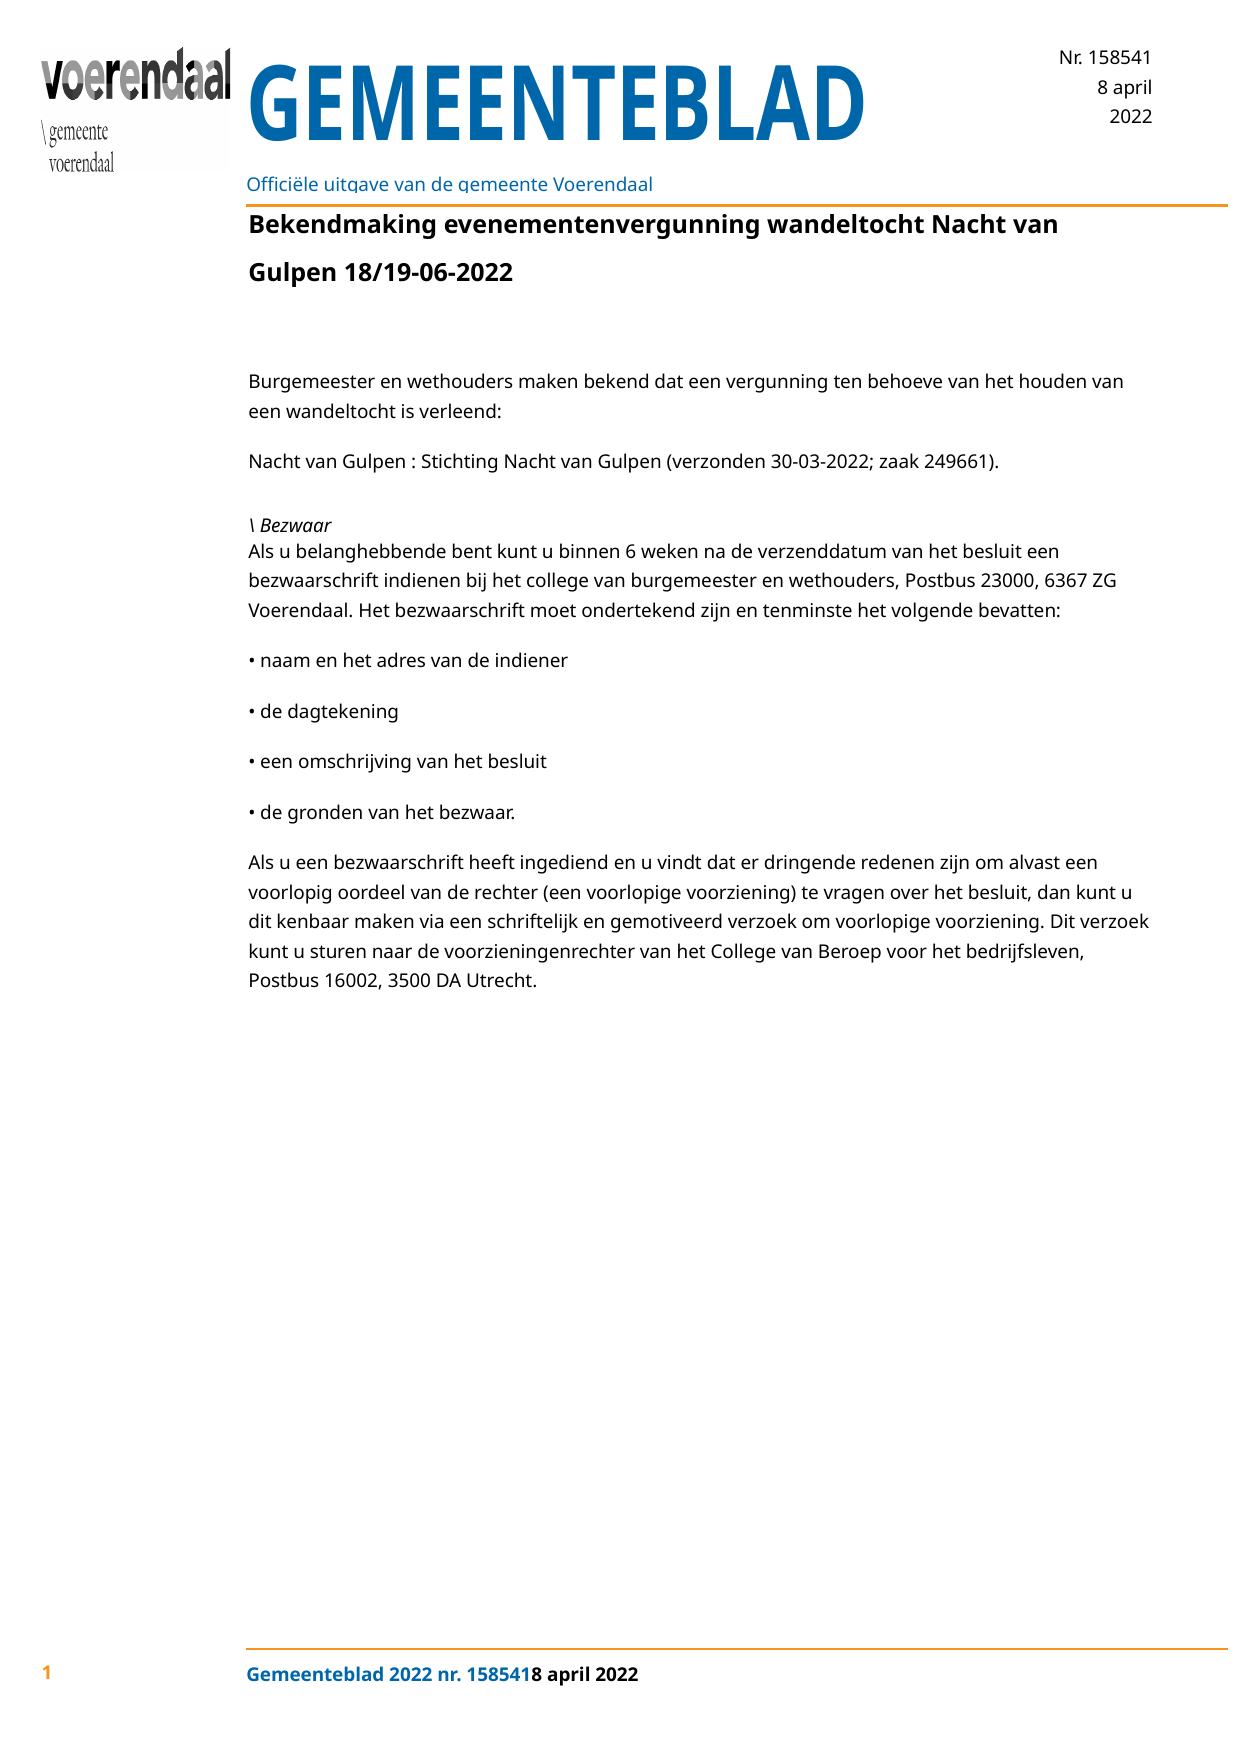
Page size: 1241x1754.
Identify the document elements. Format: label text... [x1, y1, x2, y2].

text Als u een bezwaarschrift heeft ingediend en u vindt dat er dringende redenen zijn om alvast een voorlopig oordeel van de rechter (een voorlopige voorziening) te vragen over het besluit, dan kunt u dit kenbaar maken via een schriftelijk en gemotiveerd verzoek om voorlopige voorziening. Dit verzoek kunt u sturen naar de voorzieningenrechter van het College van Beroep voor het bedrijfsleven, Postbus 16002, 3500 DA Utrecht. [248, 849, 1152, 993]
text Nacht van Gulpen : Stichting Nacht van Gulpen (verzonden 30-03-2022; zaak 249661). [248, 448, 1152, 474]
text • de gronden van het bezwaar. [248, 799, 1152, 824]
text Bekendmaking evenementenvergunning wandeltocht Nacht van Gulpen 18/19-06-2022 [248, 207, 1152, 288]
text • de dagtekening [248, 698, 1152, 724]
text • een omschrijving van het besluit [248, 748, 1152, 774]
picture [41, 47, 231, 172]
text Als u belanghebbende bent kunt u binnen 6 weken na de verzenddatum van het besluit een bezwaarschrift indienen bij het college van burgemeester en wethouders, Postbus 23000, 6367 ZG Voerendaal. Het bezwaarschrift moet ondertekend zijn en tenminste het volgende bevatten: [248, 538, 1152, 623]
text \ Bezwaar [248, 512, 1152, 538]
text Burgemeester en wethouders maken bekend dat een vergunning ten behoeve van het houden van een wandeltocht is verleend: [248, 368, 1152, 424]
text • naam en het adres van de indiener [248, 648, 1152, 673]
